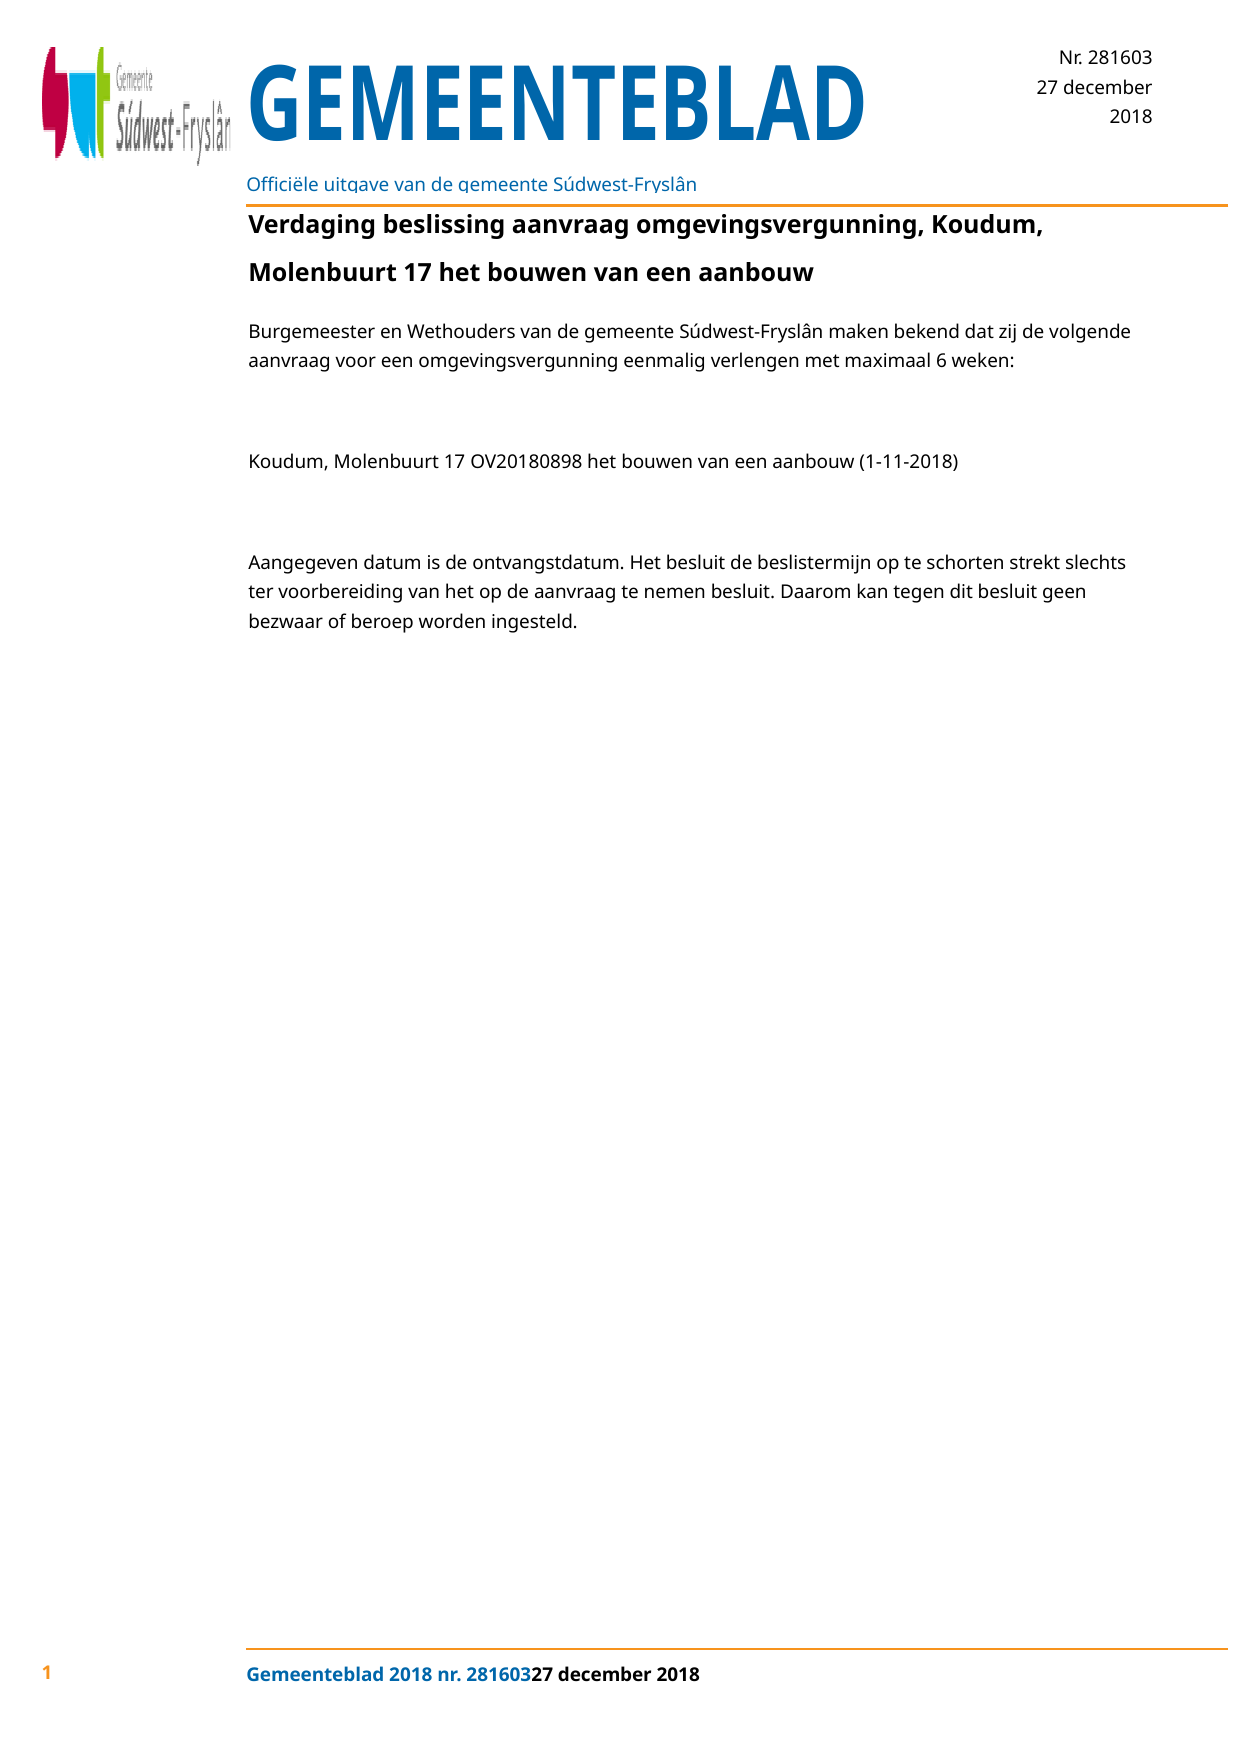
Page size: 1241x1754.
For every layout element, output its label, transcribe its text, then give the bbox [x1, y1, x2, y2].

text Verdaging beslissing aanvraag omgevingsvergunning, Koudum, Molenbuurt 17 het bouwen van een aanbouw [248, 207, 1152, 288]
text Koudum, Molenbuurt 17 OV20180898 het bouwen van een aanbouw (1-11-2018) [248, 448, 1152, 474]
text Aangegeven datum is de ontvangstdatum. Het besluit de beslistermijn op te schorten strekt slechts ter voorbereiding van het op de aanvraag te nemen besluit. Daarom kan tegen dit besluit geen bezwaar of beroep worden ingesteld. [248, 549, 1152, 634]
text Burgemeester en Wethouders van de gemeente Súdwest-Fryslân maken bekend dat zij de volgende aanvraag voor een omgevingsvergunning eenmalig verlengen met maximaal 6 weken: [248, 318, 1152, 373]
picture [41, 47, 231, 172]
